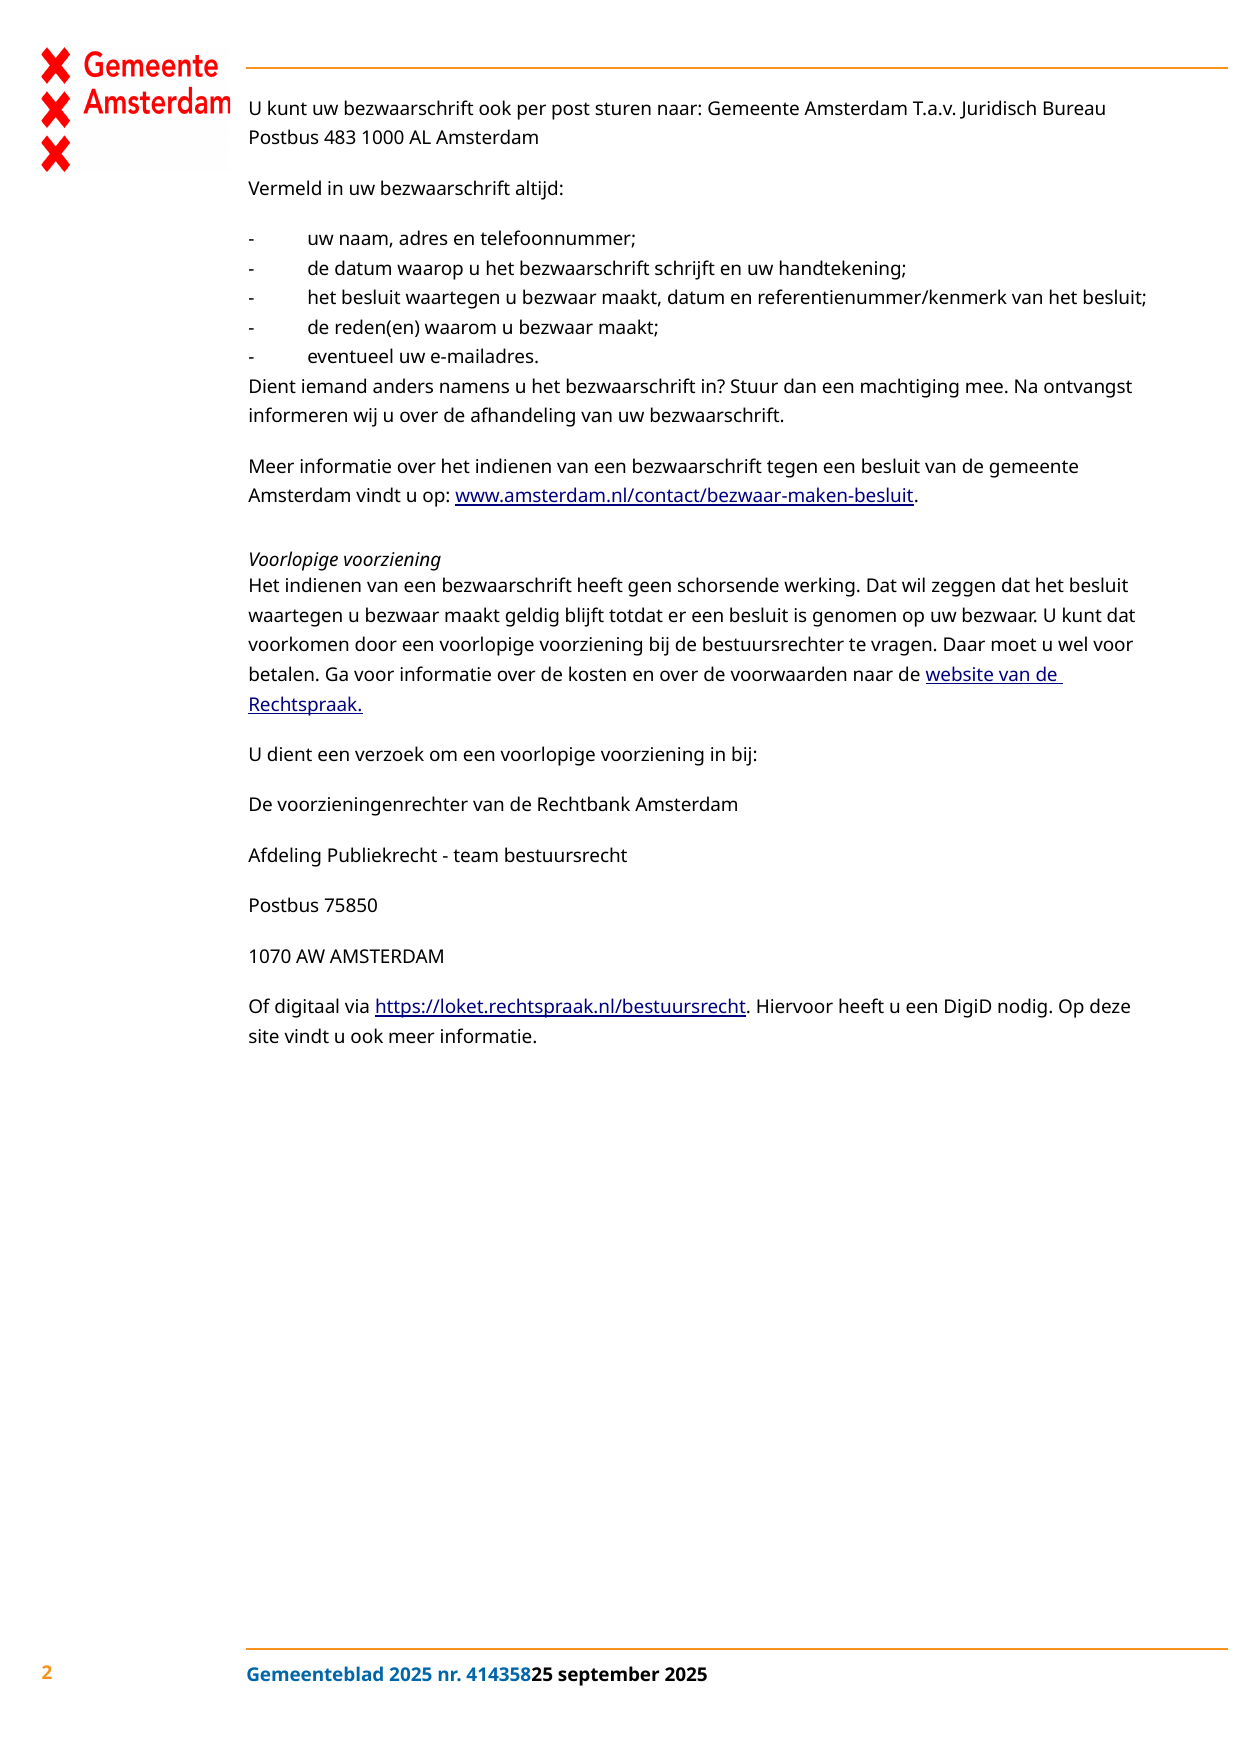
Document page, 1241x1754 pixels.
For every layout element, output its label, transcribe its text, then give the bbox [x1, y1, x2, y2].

text Voorlopige voorziening [248, 547, 1152, 572]
text U kunt uw bezwaarschrift ook per post sturen naar: Gemeente Amsterdam T.a.v. Juridisch Bureau Postbus 483 1000 AL Amsterdam [248, 95, 1152, 150]
list eventueel uw e-mailadres. [248, 343, 1152, 369]
text Dient iemand anders namens u het bezwaarschrift in? Stuur dan een machtiging mee. Na ontvangst informeren wij u over de afhandeling van uw bezwaarschrift. [248, 373, 1152, 428]
list de reden(en) waarom u bezwaar maakt; [248, 314, 1152, 340]
text Afdeling Publiekrecht - team bestuursrecht [248, 842, 1152, 868]
text Vermeld in uw bezwaarschrift altijd: [248, 175, 1152, 201]
text Postbus 75850 [248, 892, 1152, 918]
text 1070 AW AMSTERDAM [248, 943, 1152, 968]
text Het indienen van een bezwaarschrift heeft geen schorsende werking. Dat wil zeggen dat het besluit waartegen u bezwaar maakt geldig blijft totdat er een besluit is genomen op uw bezwaar. U kunt dat voorkomen door een voorlopige voorziening bij de bestuursrechter te vragen. Daar moet u wel voor betalen. Ga voor informatie over de kosten en over de voorwaarden naar de website van de Rechtspraak. [248, 572, 1152, 716]
list de datum waarop u het bezwaarschrift schrijft en uw handtekening; [248, 255, 1152, 281]
list het besluit waartegen u bezwaar maakt, datum en referentienummer/kenmerk van het besluit; [248, 284, 1152, 310]
list uw naam, adres en telefoonnummer; [248, 225, 1152, 251]
text U dient een verzoek om een voorlopige voorziening in bij: [248, 741, 1152, 767]
text Of digitaal via https://loket.rechtspraak.nl/bestuursrecht. Hiervoor heeft u een DigiD nodig. Op deze site vindt u ook meer informatie. [248, 993, 1152, 1048]
picture [41, 47, 231, 172]
text Meer informatie over het indienen van een bezwaarschrift tegen een besluit van de gemeente Amsterdam vindt u op: www.amsterdam.nl/contact/bezwaar-maken-besluit. [248, 453, 1152, 508]
text De voorzieningenrechter van de Rechtbank Amsterdam [248, 792, 1152, 817]
